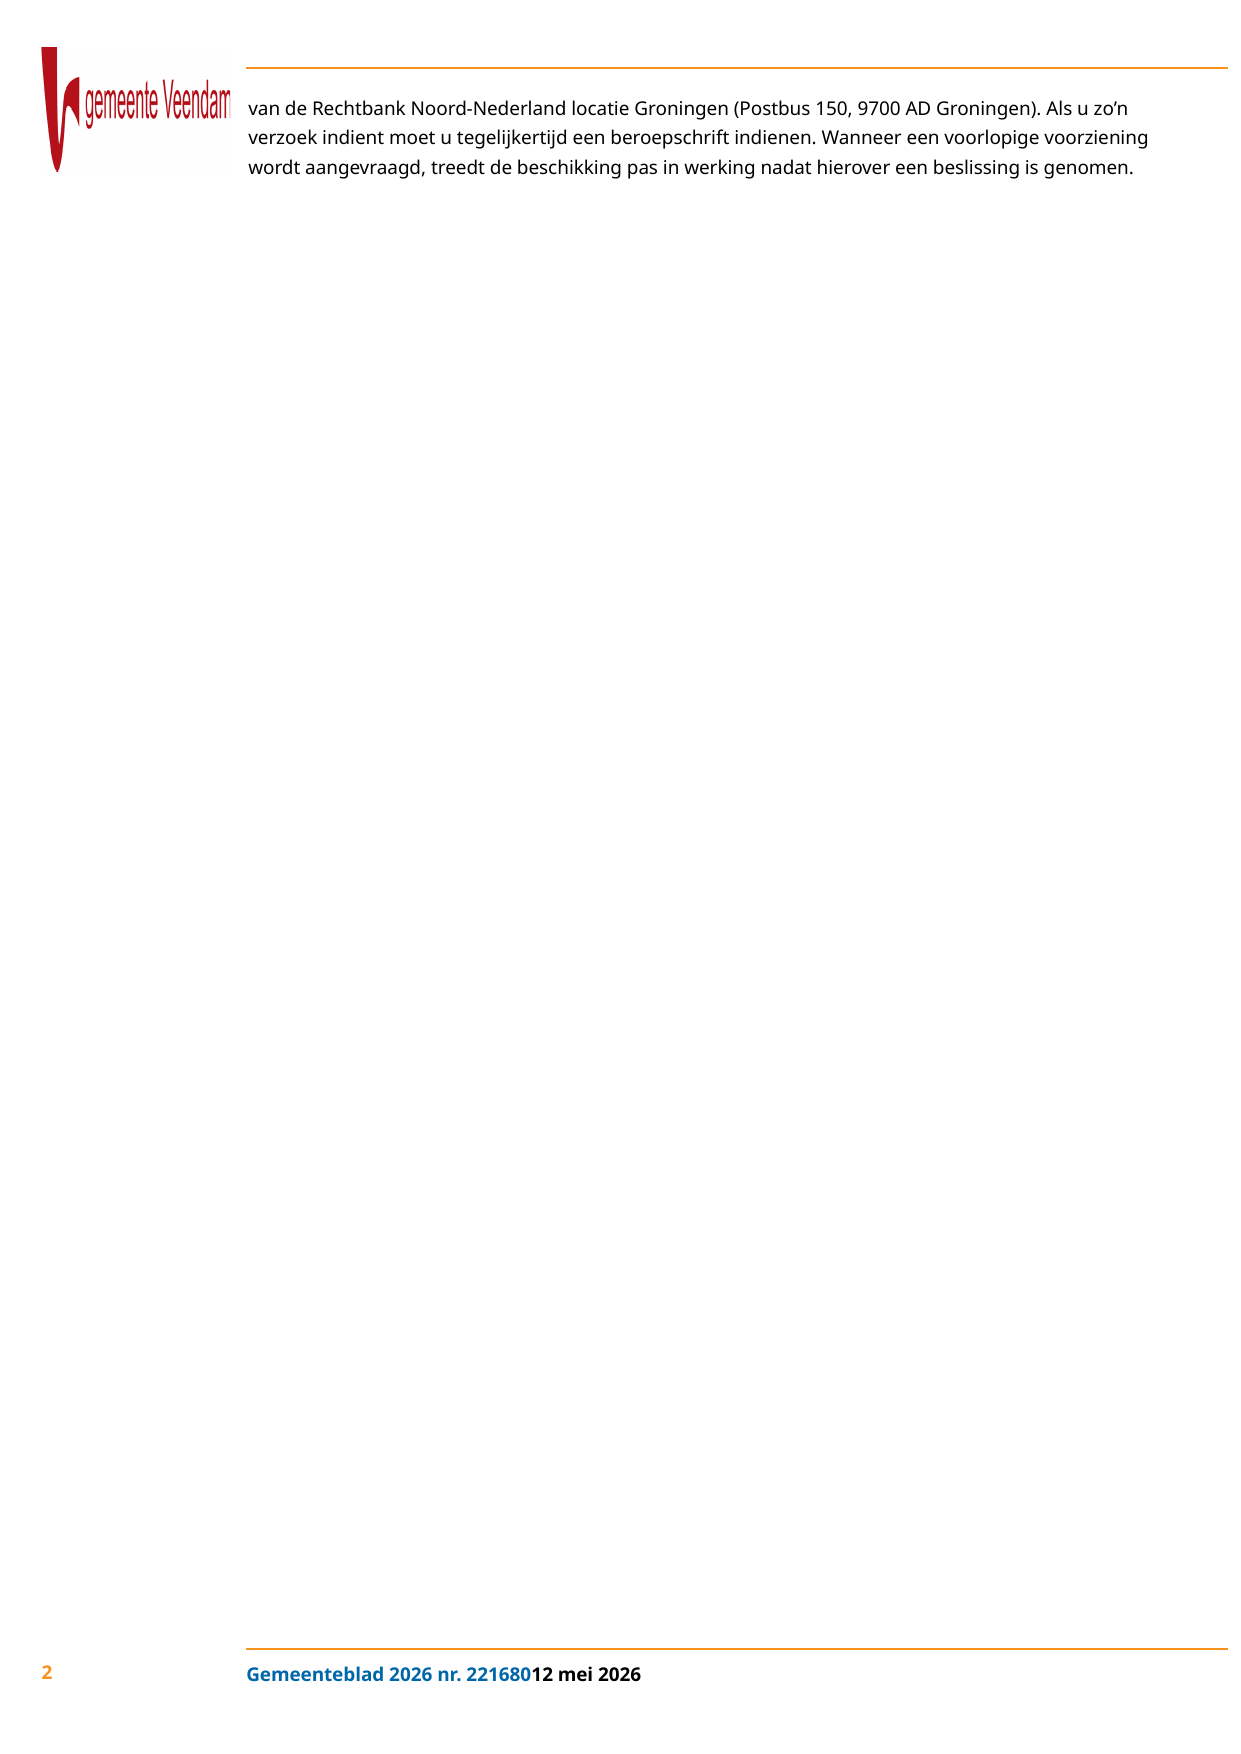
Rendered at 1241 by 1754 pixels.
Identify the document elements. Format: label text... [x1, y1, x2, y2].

picture [41, 47, 231, 172]
text van de Rechtbank Noord-Nederland locatie Groningen (Postbus 150, 9700 AD Groningen). Als u zo’n verzoek indient moet u tegelijkertijd een beroepschrift indienen. Wanneer een voorlopige voorziening wordt aangevraagd, treedt de beschikking pas in werking nadat hierover een beslissing is genomen. [248, 95, 1152, 180]
